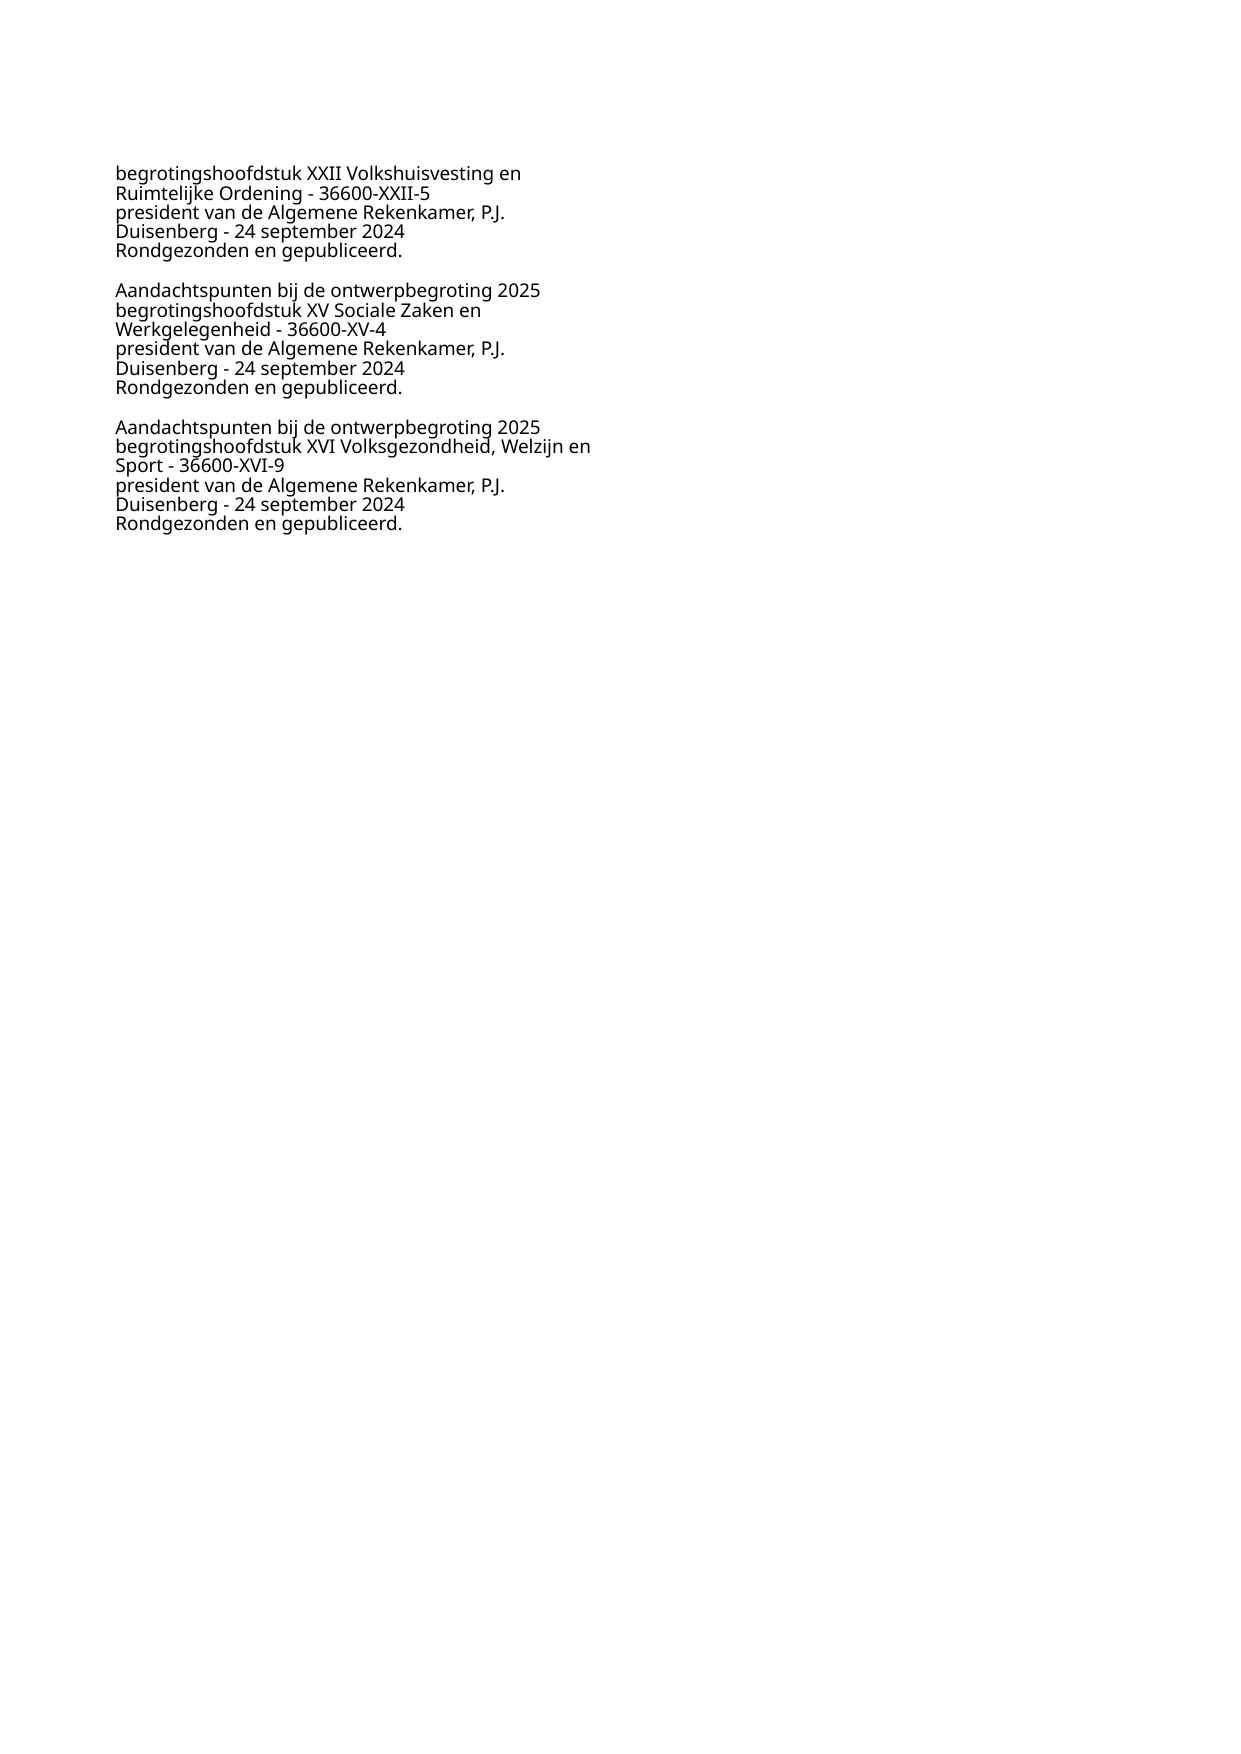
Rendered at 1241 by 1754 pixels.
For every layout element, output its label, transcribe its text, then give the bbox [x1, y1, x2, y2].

text president van de Algemene Rekenkamer, P.J. Duisenberg - 24 september 2024 [115, 340, 605, 379]
text president van de Algemene Rekenkamer, P.J. Duisenberg - 24 september 2024 [115, 477, 605, 515]
text Rondgezonden en gepubliceerd. [115, 242, 605, 262]
text president van de Algemene Rekenkamer, P.J. Duisenberg - 24 september 2024 [115, 204, 605, 242]
text begrotingshoofdstuk XXII Volkshuisvesting en Ruimtelijke Ordening - 36600-XXII-5 [115, 165, 605, 204]
text Rondgezonden en gepubliceerd. [115, 515, 605, 534]
text Aandachtspunten bij de ontwerpbegroting 2025 begrotingshoofdstuk XVI Volksgezondheid, Welzijn en Sport - 36600-XVI-9 [115, 419, 605, 477]
text Aandachtspunten bij de ontwerpbegroting 2025 begrotingshoofdstuk XV Sociale Zaken en Werkgelegenheid - 36600-XV-4 [115, 282, 605, 340]
text Rondgezonden en gepubliceerd. [115, 379, 605, 398]
